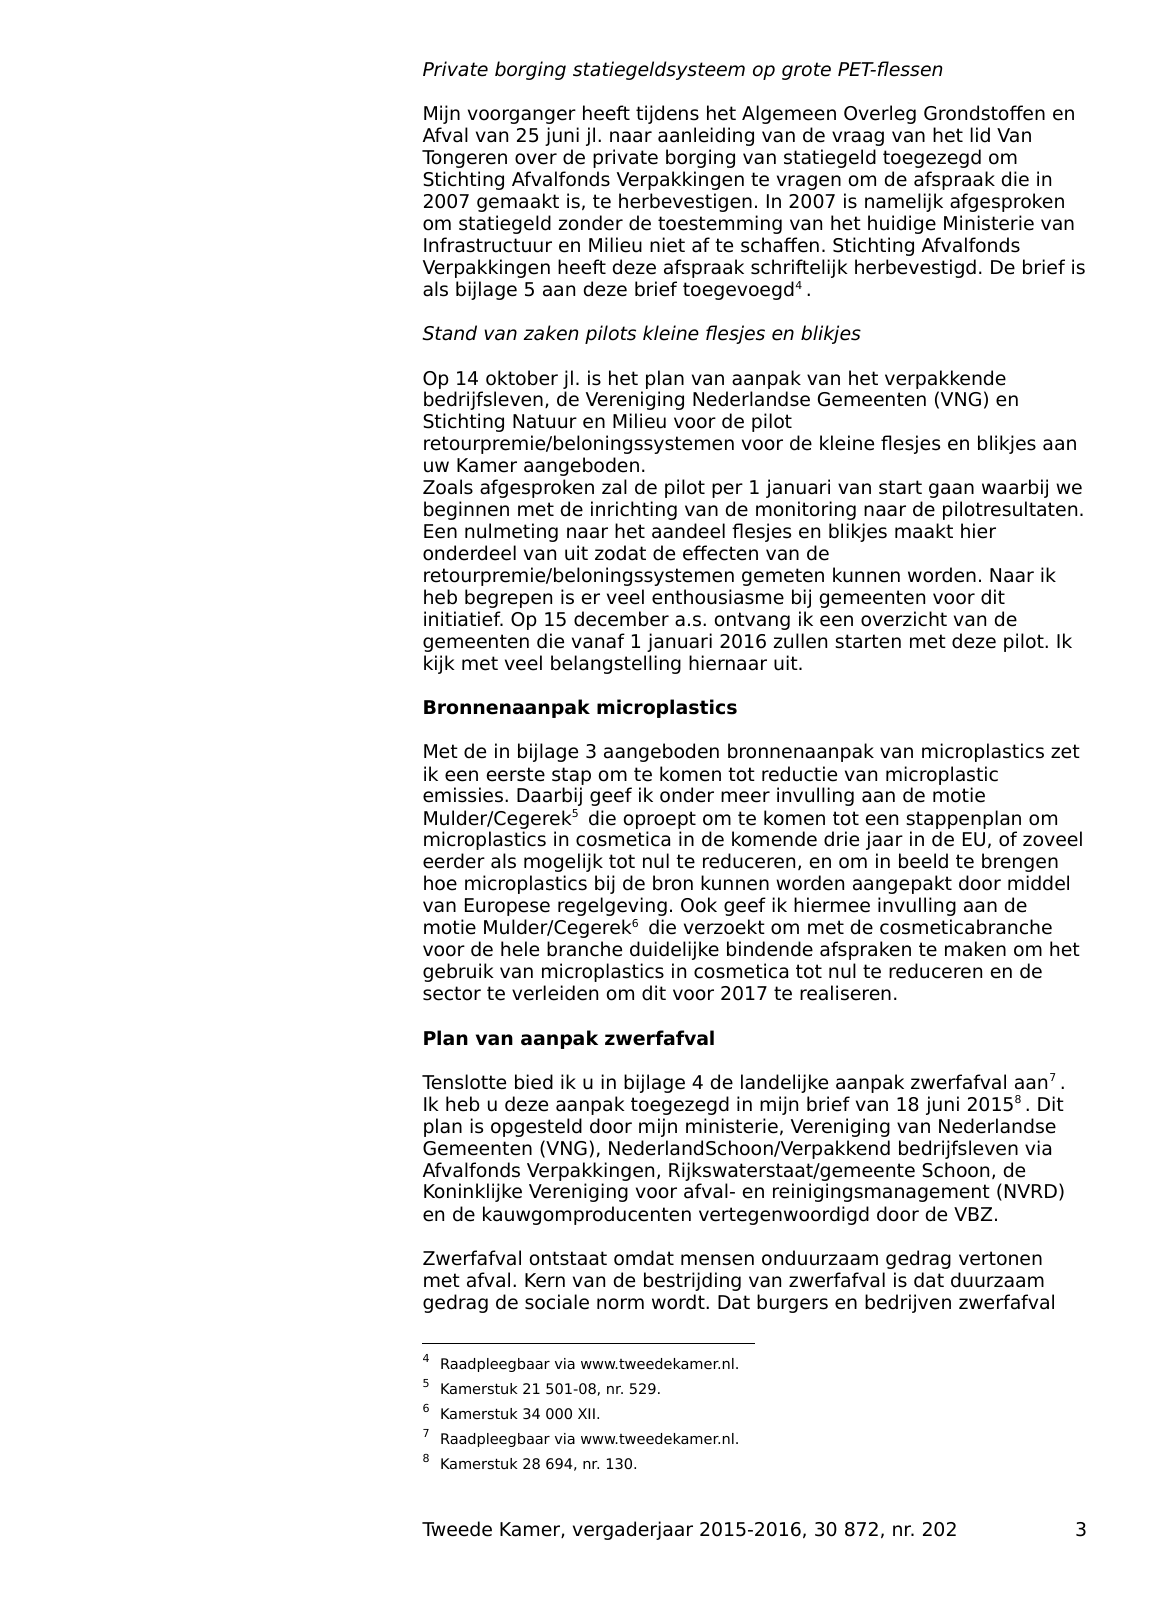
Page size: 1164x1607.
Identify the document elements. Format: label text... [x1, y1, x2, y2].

text Op 14 oktober jl. is het plan van aanpak van het verpakkende bedrijfsleven, de Vereniging Nederlandse Gemeenten (VNG) en Stichting Natuur en Milieu voor de pilot retourpremie/beloningssystemen voor de kleine flesjes en blikjes aan uw Kamer aangeboden. [422, 367, 1087, 477]
text Zoals afgesproken zal de pilot per 1 januari van start gaan waarbij we beginnen met de inrichting van de monitoring naar de pilotresultaten. Een nulmeting naar het aandeel flesjes en blikjes maakt hier onderdeel van uit zodat de effecten van de retourpremie/beloningssystemen gemeten kunnen worden. Naar ik heb begrepen is er veel enthousiasme bij gemeenten voor dit initiatief. Op 15 december a.s. ontvang ik een overzicht van de gemeenten die vanaf 1 januari 2016 zullen starten met deze pilot. Ik kijk met veel belangstelling hiernaar uit. [422, 477, 1087, 675]
text Tenslotte bied ik u in bijlage 4 de landelijke aanpak zwerfafval aan. Ik heb u deze aanpak toegezegd in mijn brief van 18 juni 2015. Dit plan is opgesteld door mijn ministerie, Vereniging van Nederlandse Gemeenten (VNG), NederlandSchoon/Verpakkend bedrijfsleven via Afvalfonds Verpakkingen, Rijkswaterstaat/gemeente Schoon, de Koninklijke Vereniging voor afval- en reinigingsmanagement (NVRD) en de kauwgomproducenten vertegenwoordigd door de VBZ. [422, 1072, 1087, 1225]
text Raadpleegbaar via www.tweedekamer.nl. [422, 1352, 1087, 1374]
text Kamerstuk 34 000 XII. [422, 1402, 1087, 1424]
subtitle Plan van aanpak zwerfafval [422, 1027, 1087, 1049]
subtitle Private borging statiegeldsysteem op grote PET-flessen [422, 59, 1087, 81]
text Met de in bijlage 3 aangeboden bronnenaanpak van microplastics zet ik een eerste stap om te komen tot reductie van microplastic emissies. Daarbij geef ik onder meer invulling aan de motie Mulder/Cegerek die oproept om te komen tot een stappenplan om microplastics in cosmetica in de komende drie jaar in de EU, of zoveel eerder als mogelijk tot nul te reduceren, en om in beeld te brengen hoe microplastics bij de bron kunnen worden aangepakt door middel van Europese regelgeving. Ook geef ik hiermee invulling aan de motie Mulder/Cegerek die verzoekt om met de cosmeticabranche voor de hele branche duidelijke bindende afspraken te maken om het gebruik van microplastics in cosmetica tot nul te reduceren en de sector te verleiden om dit voor 2017 te realiseren. [422, 741, 1087, 1005]
text Kamerstuk 21 501-08, nr. 529. [422, 1377, 1087, 1399]
text Kamerstuk 28 694, nr. 130. [422, 1452, 1087, 1474]
subtitle Bronnenaanpak microplastics [422, 697, 1087, 719]
subtitle Stand van zaken pilots kleine flesjes en blikjes [422, 323, 1087, 345]
text Raadpleegbaar via www.tweedekamer.nl. [422, 1427, 1087, 1449]
text Mijn voorganger heeft tijdens het Algemeen Overleg Grondstoffen en Afval van 25 juni jl. naar aanleiding van de vraag van het lid Van Tongeren over de private borging van statiegeld toegezegd om Stichting Afvalfonds Verpakkingen te vragen om de afspraak die in 2007 gemaakt is, te herbevestigen. In 2007 is namelijk afgesproken om statiegeld zonder de toestemming van het huidige Ministerie van Infrastructuur en Milieu niet af te schaffen. Stichting Afvalfonds Verpakkingen heeft deze afspraak schriftelijk herbevestigd. De brief is als bijlage 5 aan deze brief toegevoegd. [422, 103, 1087, 301]
text Zwerfafval ontstaat omdat mensen onduurzaam gedrag vertonen met afval. Kern van de bestrijding van zwerfafval is dat duurzaam gedrag de sociale norm wordt. Dat burgers en bedrijven zwerfafval [422, 1248, 1087, 1313]
